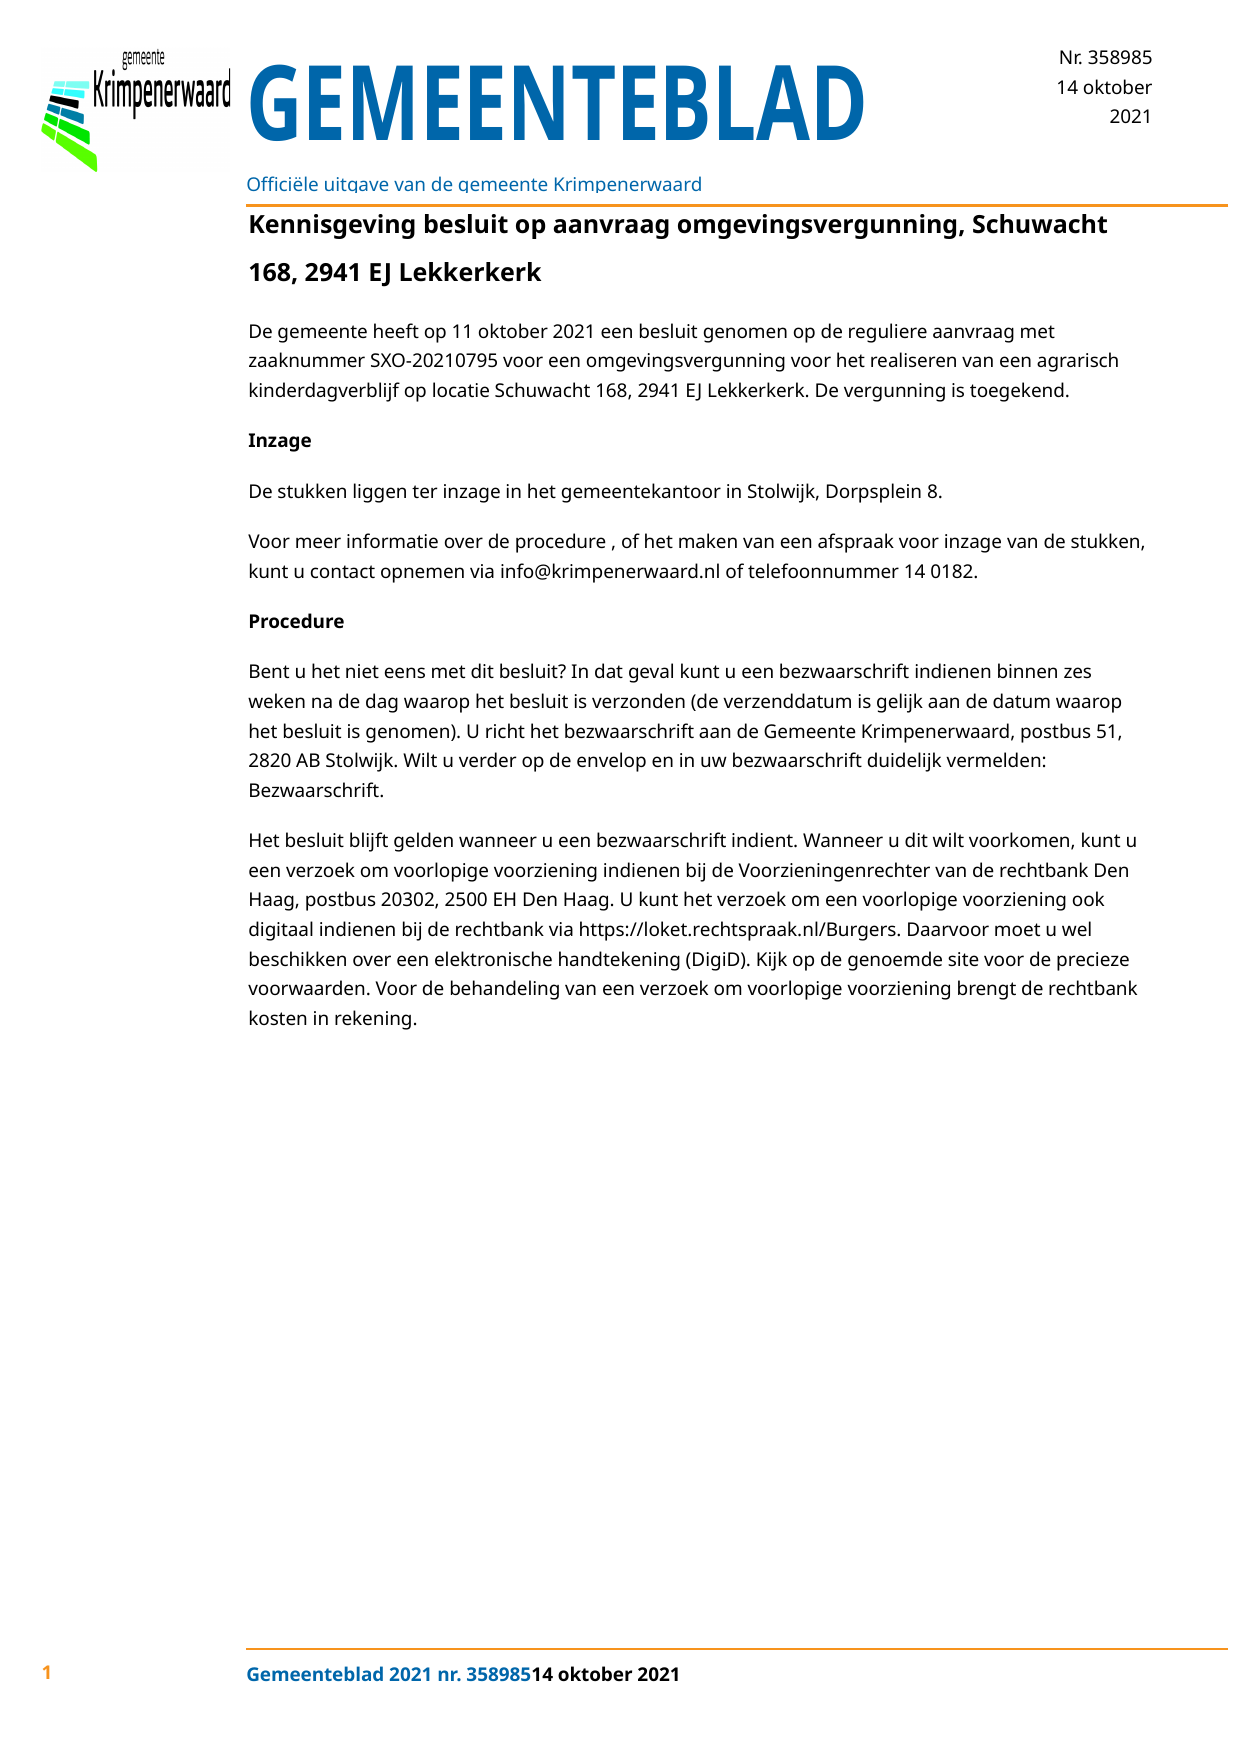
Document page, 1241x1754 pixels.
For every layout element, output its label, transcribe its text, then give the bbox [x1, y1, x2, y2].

text Bent u het niet eens met dit besluit? In dat geval kunt u een bezwaarschrift indienen binnen zes weken na de dag waarop het besluit is verzonden (de verzenddatum is gelijk aan de datum waarop het besluit is genomen). U richt het bezwaarschrift aan de Gemeente Krimpenerwaard, postbus 51, 2820 AB Stolwijk. Wilt u verder op de envelop en in uw bezwaarschrift duidelijk vermelden: Bezwaarschrift. [248, 659, 1152, 803]
text Kennisgeving besluit op aanvraag omgevingsvergunning, Schuwacht 168, 2941 EJ Lekkerkerk [248, 207, 1152, 288]
text Procedure [248, 608, 1152, 634]
picture [41, 47, 231, 172]
text Voor meer informatie over de procedure , of het maken van een afspraak voor inzage van de stukken, kunt u contact opnemen via info@krimpenerwaard.nl of telefoonnummer 14 0182. [248, 528, 1152, 584]
text Het besluit blijft gelden wanneer u een bezwaarschrift indient. Wanneer u dit wilt voorkomen, kunt u een verzoek om voorlopige voorziening indienen bij de Voorzieningenrechter van de rechtbank Den Haag, postbus 20302, 2500 EH Den Haag. U kunt het verzoek om een voorlopige voorziening ook digitaal indienen bij de rechtbank via https://loket.rechtspraak.nl/Burgers. Daarvoor moet u wel beschikken over een elektronische handtekening (DigiD). Kijk op de genoemde site voor de precieze voorwaarden. Voor de behandeling van een verzoek om voorlopige voorziening brengt de rechtbank kosten in rekening. [248, 827, 1152, 1031]
text De gemeente heeft op 11 oktober 2021 een besluit genomen op de reguliere aanvraag met zaaknummer SXO-20210795 voor een omgevingsvergunning voor het realiseren van een agrarisch kinderdagverblijf op locatie Schuwacht 168, 2941 EJ Lekkerkerk. De vergunning is toegekend. [248, 318, 1152, 403]
text De stukken liggen ter inzage in het gemeentekantoor in Stolwijk, Dorpsplein 8. [248, 478, 1152, 504]
text Inzage [248, 427, 1152, 453]
